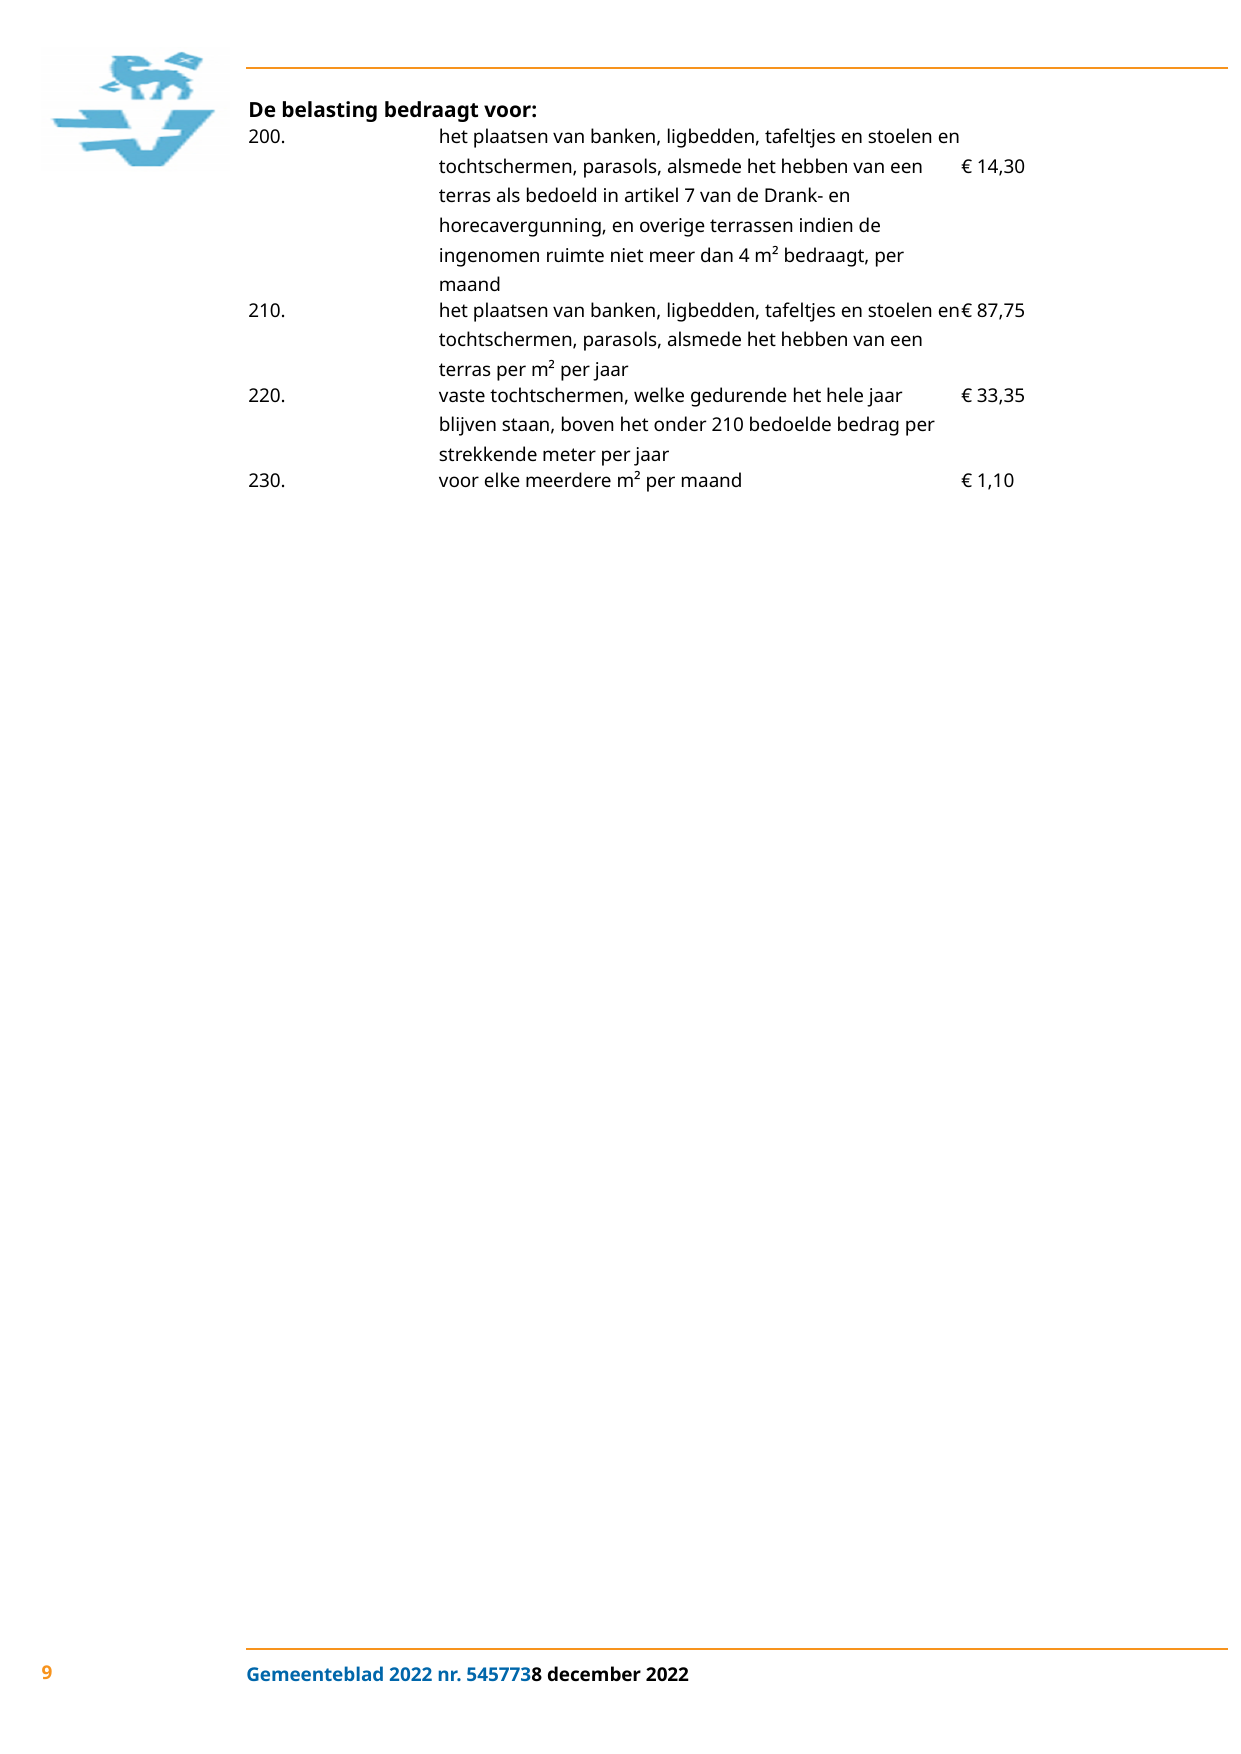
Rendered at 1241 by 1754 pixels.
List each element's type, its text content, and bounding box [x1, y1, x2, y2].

table_cell € 87,75 [961, 297, 1152, 382]
table_cell vaste tochtschermen, welke gedurende het hele jaar blijven staan, boven het onder 210 bedoelde bedrag per strekkende meter per jaar [439, 382, 961, 467]
table_header 200. [248, 124, 439, 297]
table_cell € 33,35 [961, 382, 1152, 467]
table_cell 210. [248, 297, 439, 382]
table_cell € 1,10 [961, 467, 1152, 493]
table_cell het plaatsen van banken, ligbedden, tafeltjes en stoelen en tochtschermen, parasols, alsmede het hebben van een terras per m² per jaar [439, 297, 961, 382]
table_cell 220. [248, 382, 439, 467]
table_header het plaatsen van banken, ligbedden, tafeltjes en stoelen en tochtschermen, parasols, alsmede het hebben van een terras als bedoeld in artikel 7 van de Drank- en horecavergunning, en overige terrassen indien de ingenomen ruimte niet meer dan 4 m² bedraagt, per maand [439, 124, 961, 297]
table_cell 230. [248, 467, 439, 493]
table_header € 14,30 [961, 124, 1152, 297]
table_cell voor elke meerdere m² per maand [439, 467, 961, 493]
text De belasting bedraagt voor: [248, 95, 1152, 123]
picture [41, 47, 231, 172]
